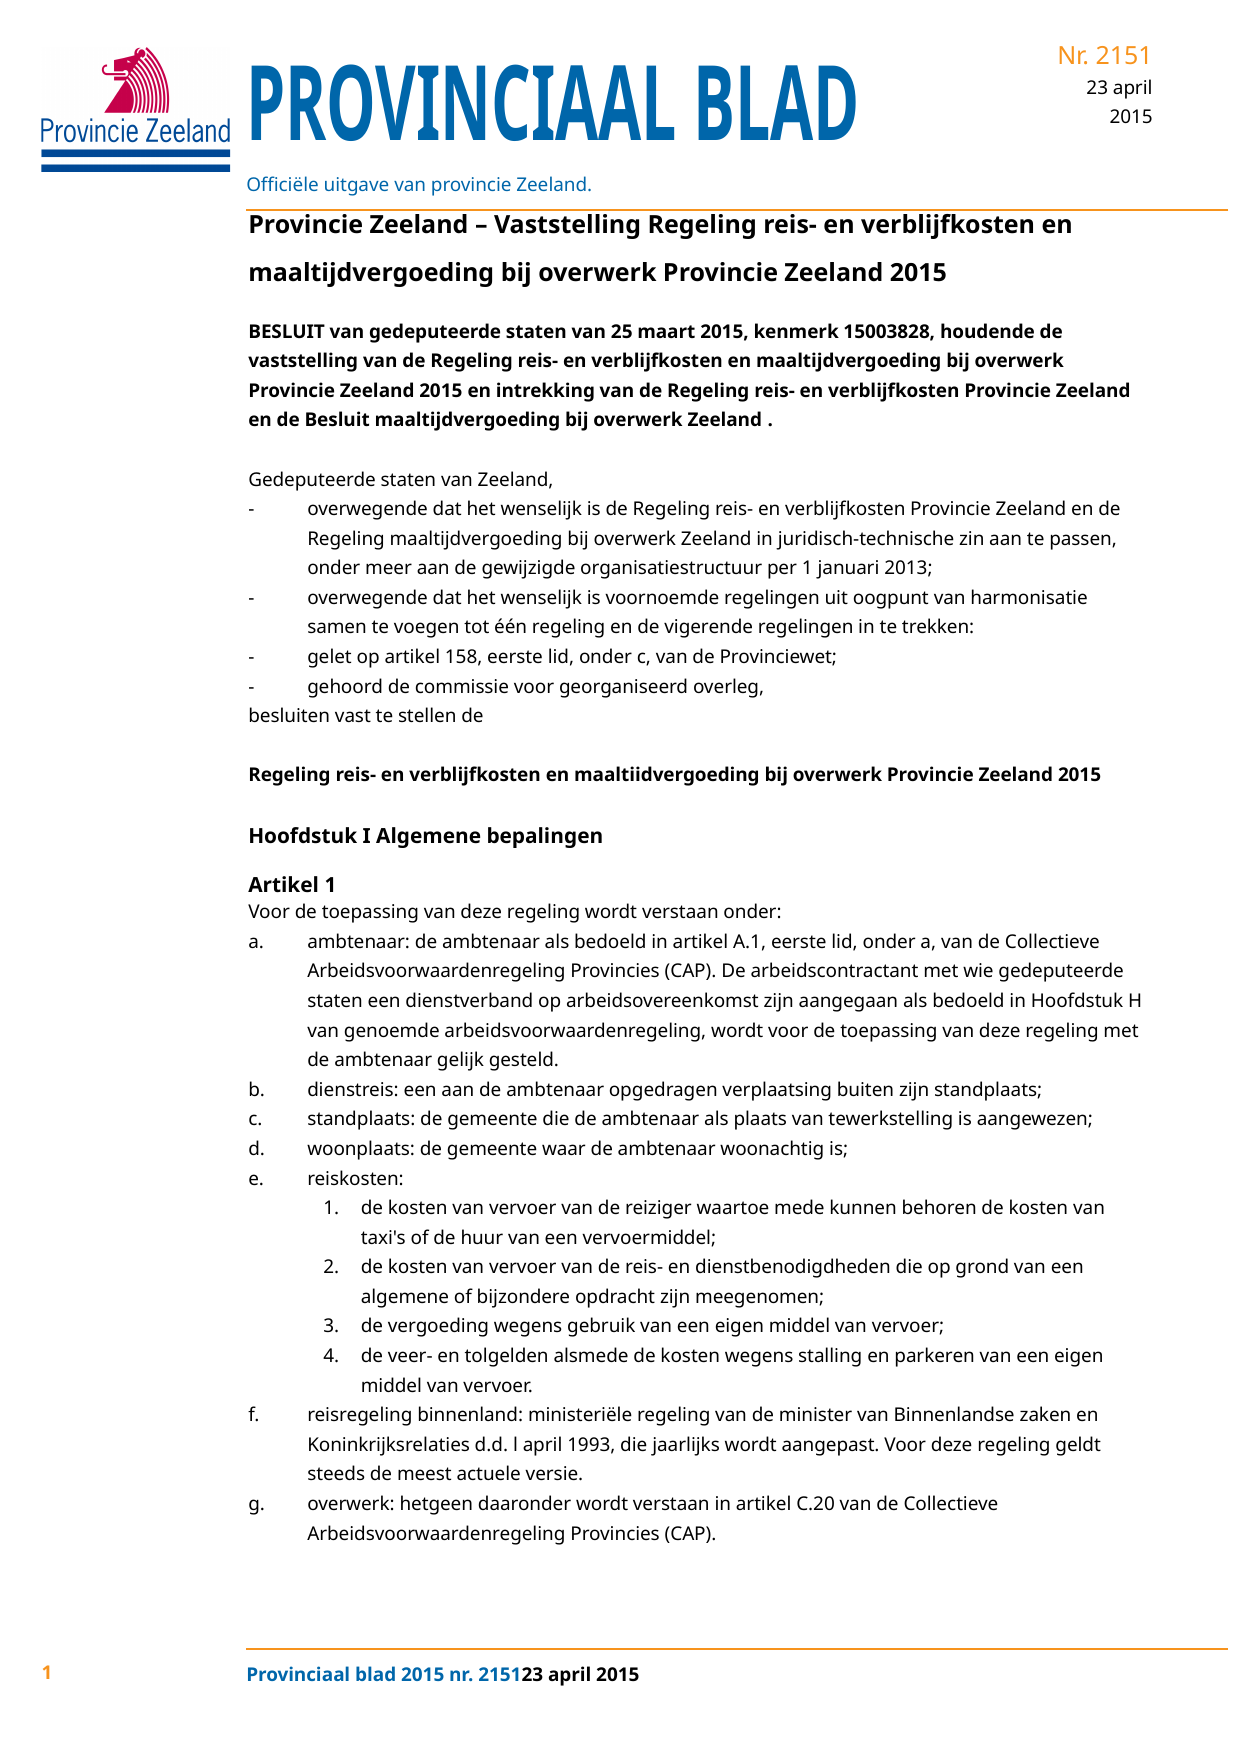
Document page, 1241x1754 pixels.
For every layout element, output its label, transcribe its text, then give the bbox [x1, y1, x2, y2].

list de kosten van vervoer van de reiziger waartoe mede kunnen behoren de kosten van taxi's of de huur van een vervoermiddel; [323, 1194, 1152, 1250]
list gehoord de commissie voor georganiseerd overleg, [248, 673, 1152, 699]
list overwerk: hetgeen daaronder wordt verstaan in artikel C.20 van de Collectieve Arbeidsvoorwaardenregeling Provincies (CAP). [248, 1490, 1152, 1546]
list woonplaats: de gemeente waar de ambtenaar woonachtig is; [248, 1135, 1152, 1161]
text BESLUIT van gedeputeerde staten van 25 maart 2015, kenmerk 15003828, houdende de vaststelling van de Regeling reis- en verblijfkosten en maaltijdvergoeding bij overwerk Provincie Zeeland 2015 en intrekking van de Regeling reis- en verblijfkosten Provincie Zeeland en de Besluit maaltijdvergoeding bij overwerk Zeeland . [248, 318, 1152, 432]
text Gedeputeerde staten van Zeeland, [248, 466, 1152, 492]
list dienstreis: een aan de ambtenaar opgedragen verplaatsing buiten zijn standplaats; [248, 1076, 1152, 1102]
list overwegende dat het wenselijk is de Regeling reis- en verblijfkosten Provincie Zeeland en de Regeling maaltijdvergoeding bij overwerk Zeeland in juridisch-technische zin aan te passen, onder meer aan de gewijzigde organisatiestructuur per 1 januari 2013; [248, 495, 1152, 580]
list de vergoeding wegens gebruik van een eigen middel van vervoer; [323, 1313, 1152, 1338]
list ambtenaar: de ambtenaar als bedoeld in artikel A.1, eerste lid, onder a, van de Collectieve Arbeidsvoorwaardenregeling Provincies (CAP). De arbeidscontractant met wie gedeputeerde staten een dienstverband op arbeidsovereenkomst zijn aangegaan als bedoeld in Hoofdstuk H van genoemde arbeidsvoorwaardenregeling, wordt voor de toepassing van deze regeling met de ambtenaar gelijk gesteld. [248, 928, 1152, 1072]
list de kosten van vervoer van de reis- en dienstbenodigdheden die op grond van een algemene of bijzondere opdracht zijn meegenomen; [323, 1253, 1152, 1309]
text besluiten vast te stellen de [248, 702, 1152, 728]
text Artikel 1 [248, 870, 1152, 898]
list overwegende dat het wenselijk is voornoemde regelingen uit oogpunt van harmonisatie samen te voegen tot één regeling en de vigerende regelingen in te trekken: [248, 584, 1152, 639]
text Voor de toepassing van deze regeling wordt verstaan onder: [248, 898, 1152, 924]
text Regeling reis- en verblijfkosten en maaltiidvergoeding bij overwerk Provincie Zeeland 2015 [248, 762, 1152, 787]
list gelet op artikel 158, eerste lid, onder c, van de Provinciewet; [248, 643, 1152, 669]
picture [41, 47, 231, 172]
list reisregeling binnenland: ministeriële regeling van de minister van Binnenlandse zaken en Koninkrijksrelaties d.d. l april 1993, die jaarlijks wordt aangepast. Voor deze regeling geldt steeds de meest actuele versie. [248, 1401, 1152, 1486]
list de veer- en tolgelden alsmede de kosten wegens stalling en parkeren van een eigen middel van vervoer. [323, 1342, 1152, 1398]
list standplaats: de gemeente die de ambtenaar als plaats van tewerkstelling is aangewezen; [248, 1106, 1152, 1131]
text Hoofdstuk I Algemene bepalingen [248, 821, 1152, 849]
list reiskosten: [248, 1165, 1152, 1191]
text Provincie Zeeland – Vaststelling Regeling reis- en verblijfkosten en maaltijdvergoeding bij overwerk Provincie Zeeland 2015 [248, 211, 1152, 288]
